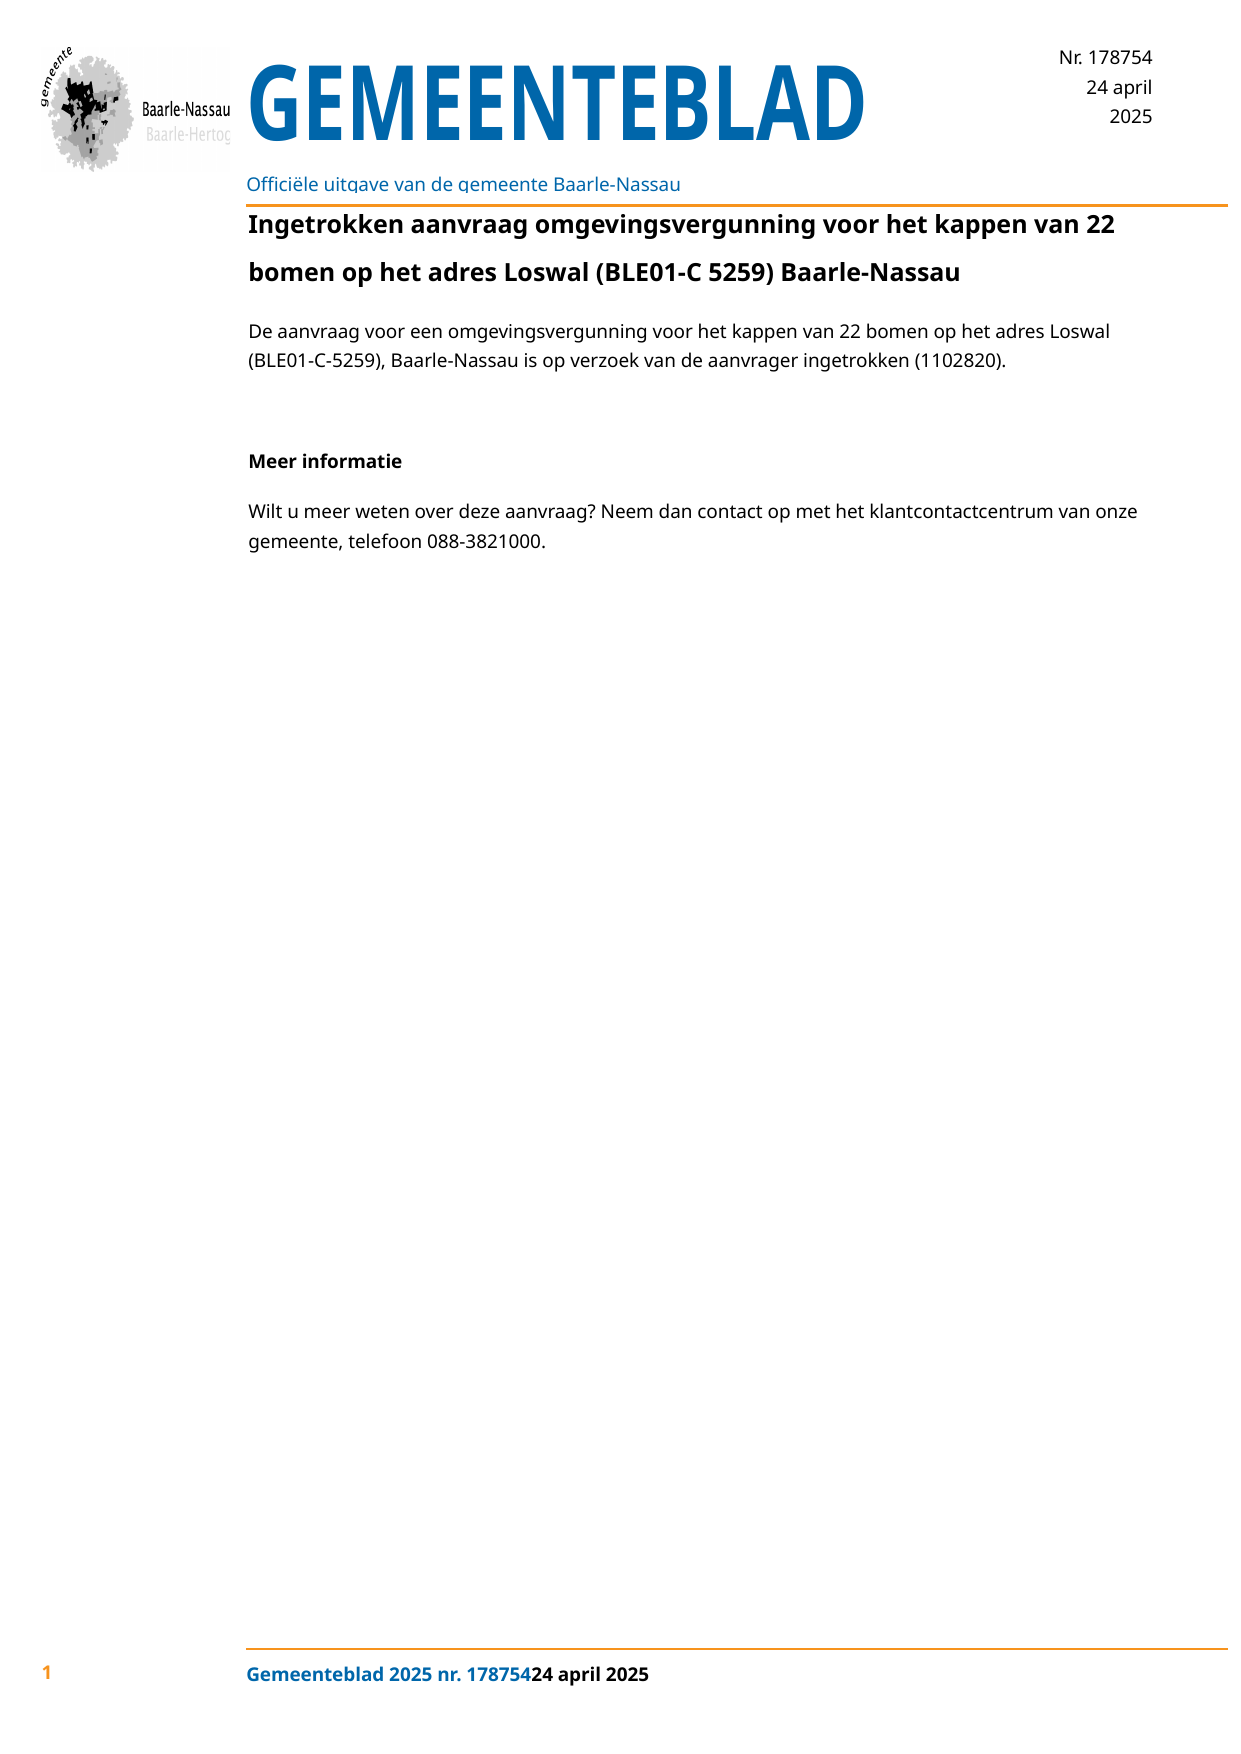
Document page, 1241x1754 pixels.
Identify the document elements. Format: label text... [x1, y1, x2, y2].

picture [41, 47, 231, 172]
text De aanvraag voor een omgevingsvergunning voor het kappen van 22 bomen op het adres Loswal (BLE01-C-5259), Baarle-Nassau is op verzoek van de aanvrager ingetrokken (1102820). [248, 318, 1152, 373]
text Meer informatie [248, 448, 1152, 474]
text Ingetrokken aanvraag omgevingsvergunning voor het kappen van 22 bomen op het adres Loswal (BLE01-C 5259) Baarle-Nassau [248, 207, 1152, 288]
text Wilt u meer weten over deze aanvraag? Neem dan contact op met het klantcontactcentrum van onze gemeente, telefoon 088-3821000. [248, 499, 1152, 554]
